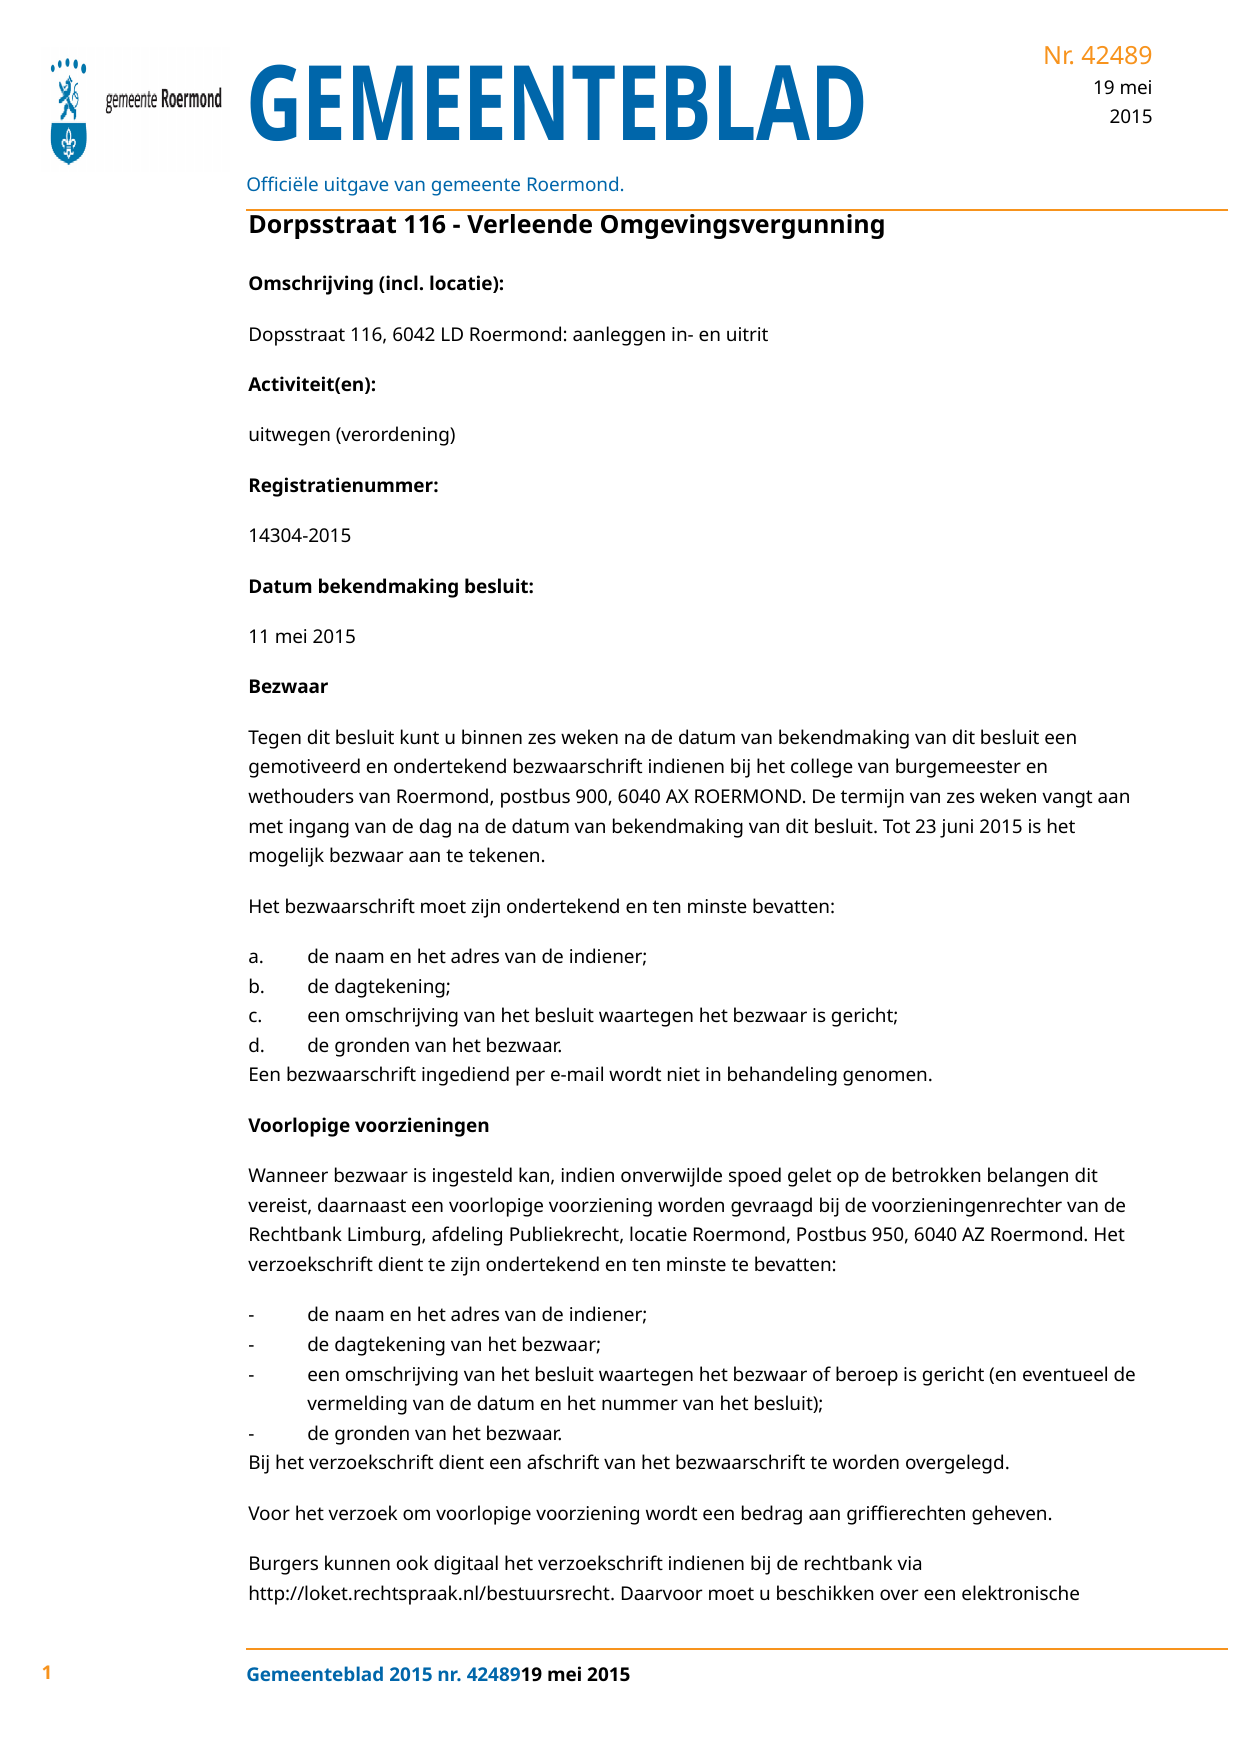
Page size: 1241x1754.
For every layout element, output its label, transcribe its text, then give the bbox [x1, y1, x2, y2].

text Voorlopige voorzieningen [248, 1112, 1152, 1138]
text Wanneer bezwaar is ingesteld kan, indien onverwijlde spoed gelet op de betrokken belangen dit vereist, daarnaast een voorlopige voorziening worden gevraagd bij de voorzieningenrechter van de Rechtbank Limburg, afdeling Publiekrecht, locatie Roermond, Postbus 950, 6040 AZ Roermond. Het verzoekschrift dient te zijn ondertekend en ten minste te bevatten: [248, 1162, 1152, 1277]
list de dagtekening; [248, 973, 1152, 998]
text Dorpsstraat 116 - Verleende Omgevingsvergunning [248, 211, 1152, 241]
text Burgers kunnen ook digitaal het verzoekschrift indienen bij de rechtbank via http://loket.rechtspraak.nl/bestuursrecht. Daarvoor moet u beschikken over een elektronische [248, 1550, 1152, 1606]
text Registratienummer: [248, 472, 1152, 498]
list de naam en het adres van de indiener; [248, 943, 1152, 969]
text Bij het verzoekschrift dient een afschrift van het bezwaarschrift te worden overgelegd. [248, 1449, 1152, 1475]
text Voor het verzoek om voorlopige voorziening wordt een bedrag aan griffierechten geheven. [248, 1500, 1152, 1526]
list de gronden van het bezwaar. [248, 1420, 1152, 1446]
text Dopsstraat 116, 6042 LD Roermond: aanleggen in- en uitrit [248, 321, 1152, 346]
list de dagtekening van het bezwaar; [248, 1331, 1152, 1357]
picture [41, 47, 231, 172]
list een omschrijving van het besluit waartegen het bezwaar of beroep is gericht (en eventueel de vermelding van de datum en het nummer van het besluit); [248, 1361, 1152, 1416]
text Het bezwaarschrift moet zijn ondertekend en ten minste bevatten: [248, 893, 1152, 918]
list de gronden van het bezwaar. [248, 1032, 1152, 1058]
text uitwegen (verordening) [248, 422, 1152, 447]
text Datum bekendmaking besluit: [248, 573, 1152, 598]
text Omschrijving (incl. locatie): [248, 270, 1152, 296]
text 14304-2015 [248, 522, 1152, 548]
text Een bezwaarschrift ingediend per e-mail wordt niet in behandeling genomen. [248, 1062, 1152, 1087]
text 11 mei 2015 [248, 623, 1152, 649]
text Activiteit(en): [248, 371, 1152, 397]
text Bezwaar [248, 674, 1152, 699]
text Tegen dit besluit kunt u binnen zes weken na de datum van bekendmaking van dit besluit een gemotiveerd en ondertekend bezwaarschrift indienen bij het college van burgemeester en wethouders van Roermond, postbus 900, 6040 AX ROERMOND. De termijn van zes weken vangt aan met ingang van de dag na de datum van bekendmaking van dit besluit. Tot 23 juni 2015 is het mogelijk bezwaar aan te tekenen. [248, 724, 1152, 868]
list een omschrijving van het besluit waartegen het bezwaar is gericht; [248, 1002, 1152, 1028]
list de naam en het adres van de indiener; [248, 1302, 1152, 1327]
